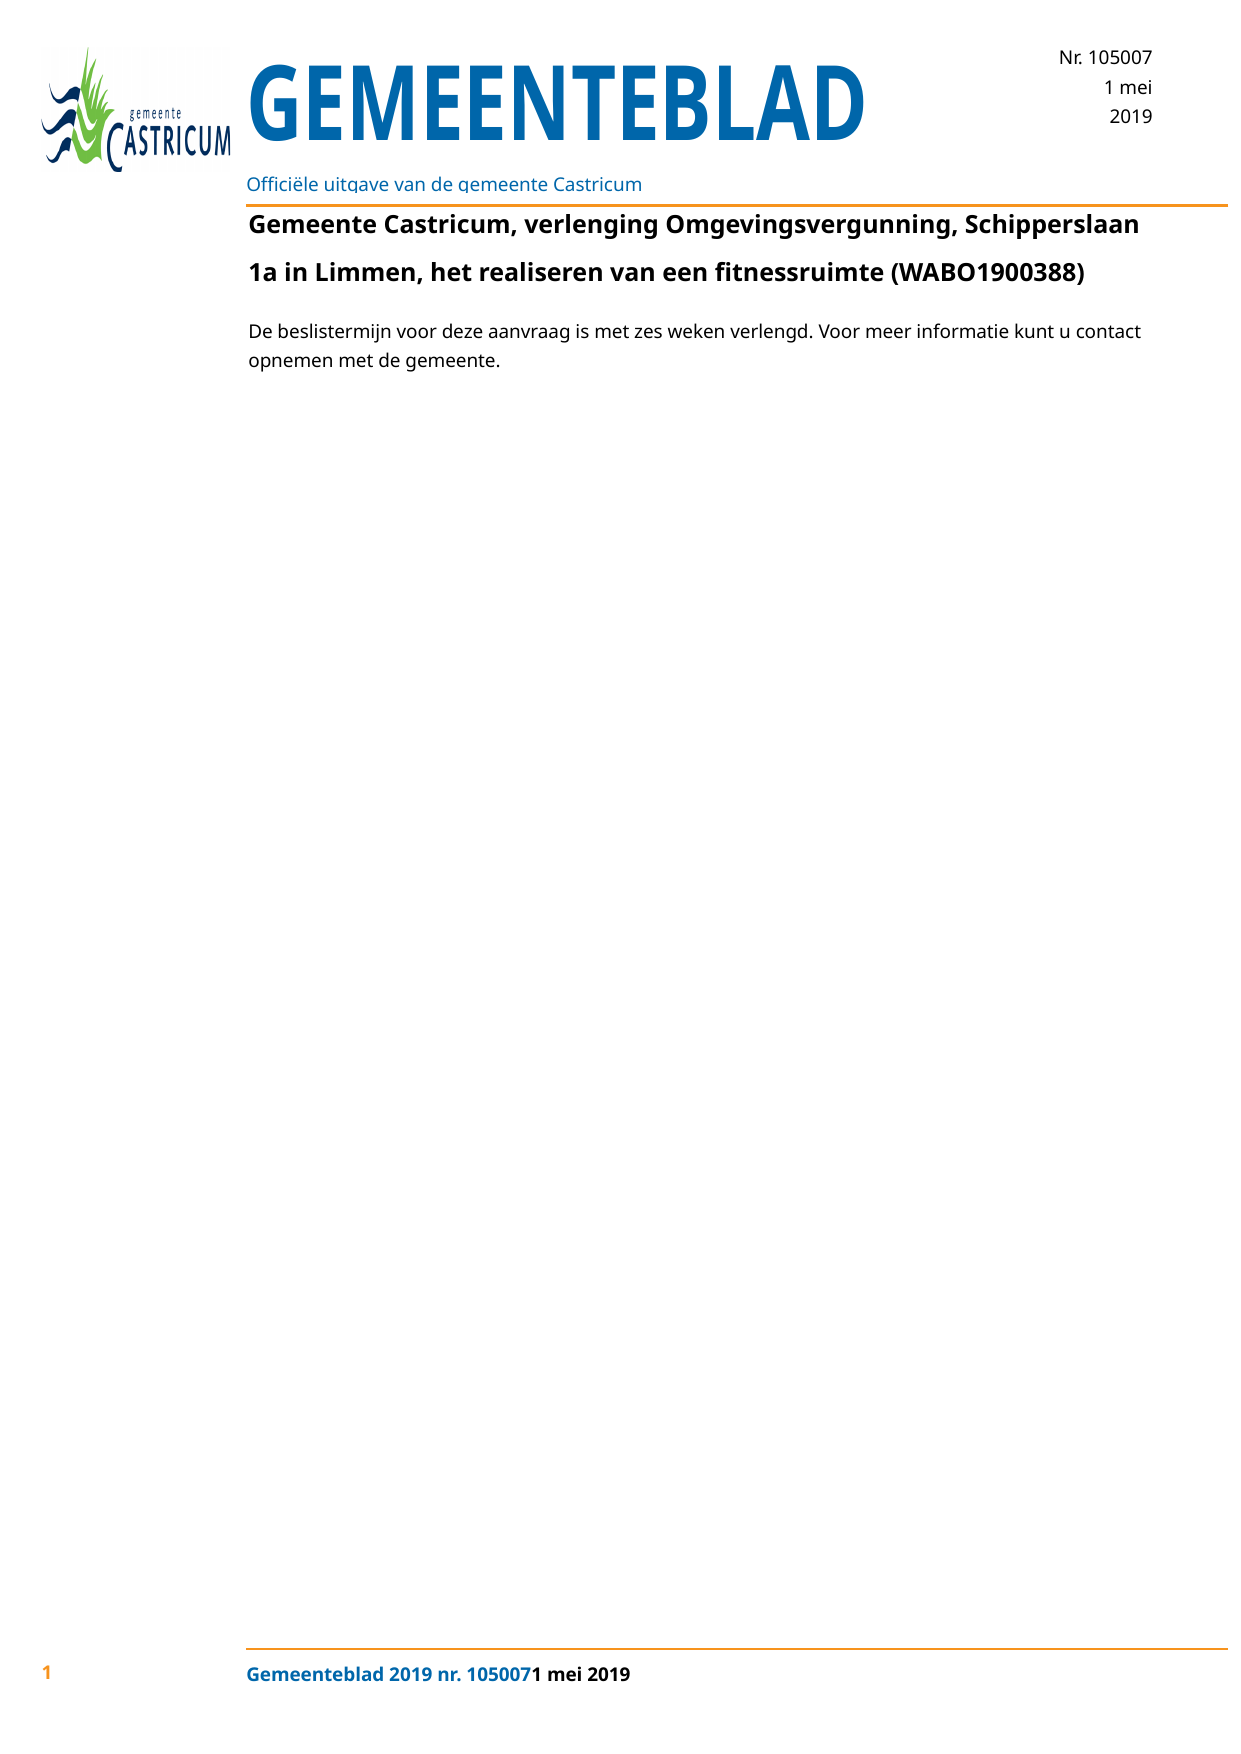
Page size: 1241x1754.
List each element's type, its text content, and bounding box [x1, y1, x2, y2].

text Gemeente Castricum, verlenging Omgevingsvergunning, Schipperslaan 1a in Limmen, het realiseren van een fitnessruimte (WABO1900388) [248, 207, 1152, 288]
text De beslistermijn voor deze aanvraag is met zes weken verlengd. Voor meer informatie kunt u contact opnemen met de gemeente. [248, 318, 1152, 373]
picture [41, 47, 231, 172]
